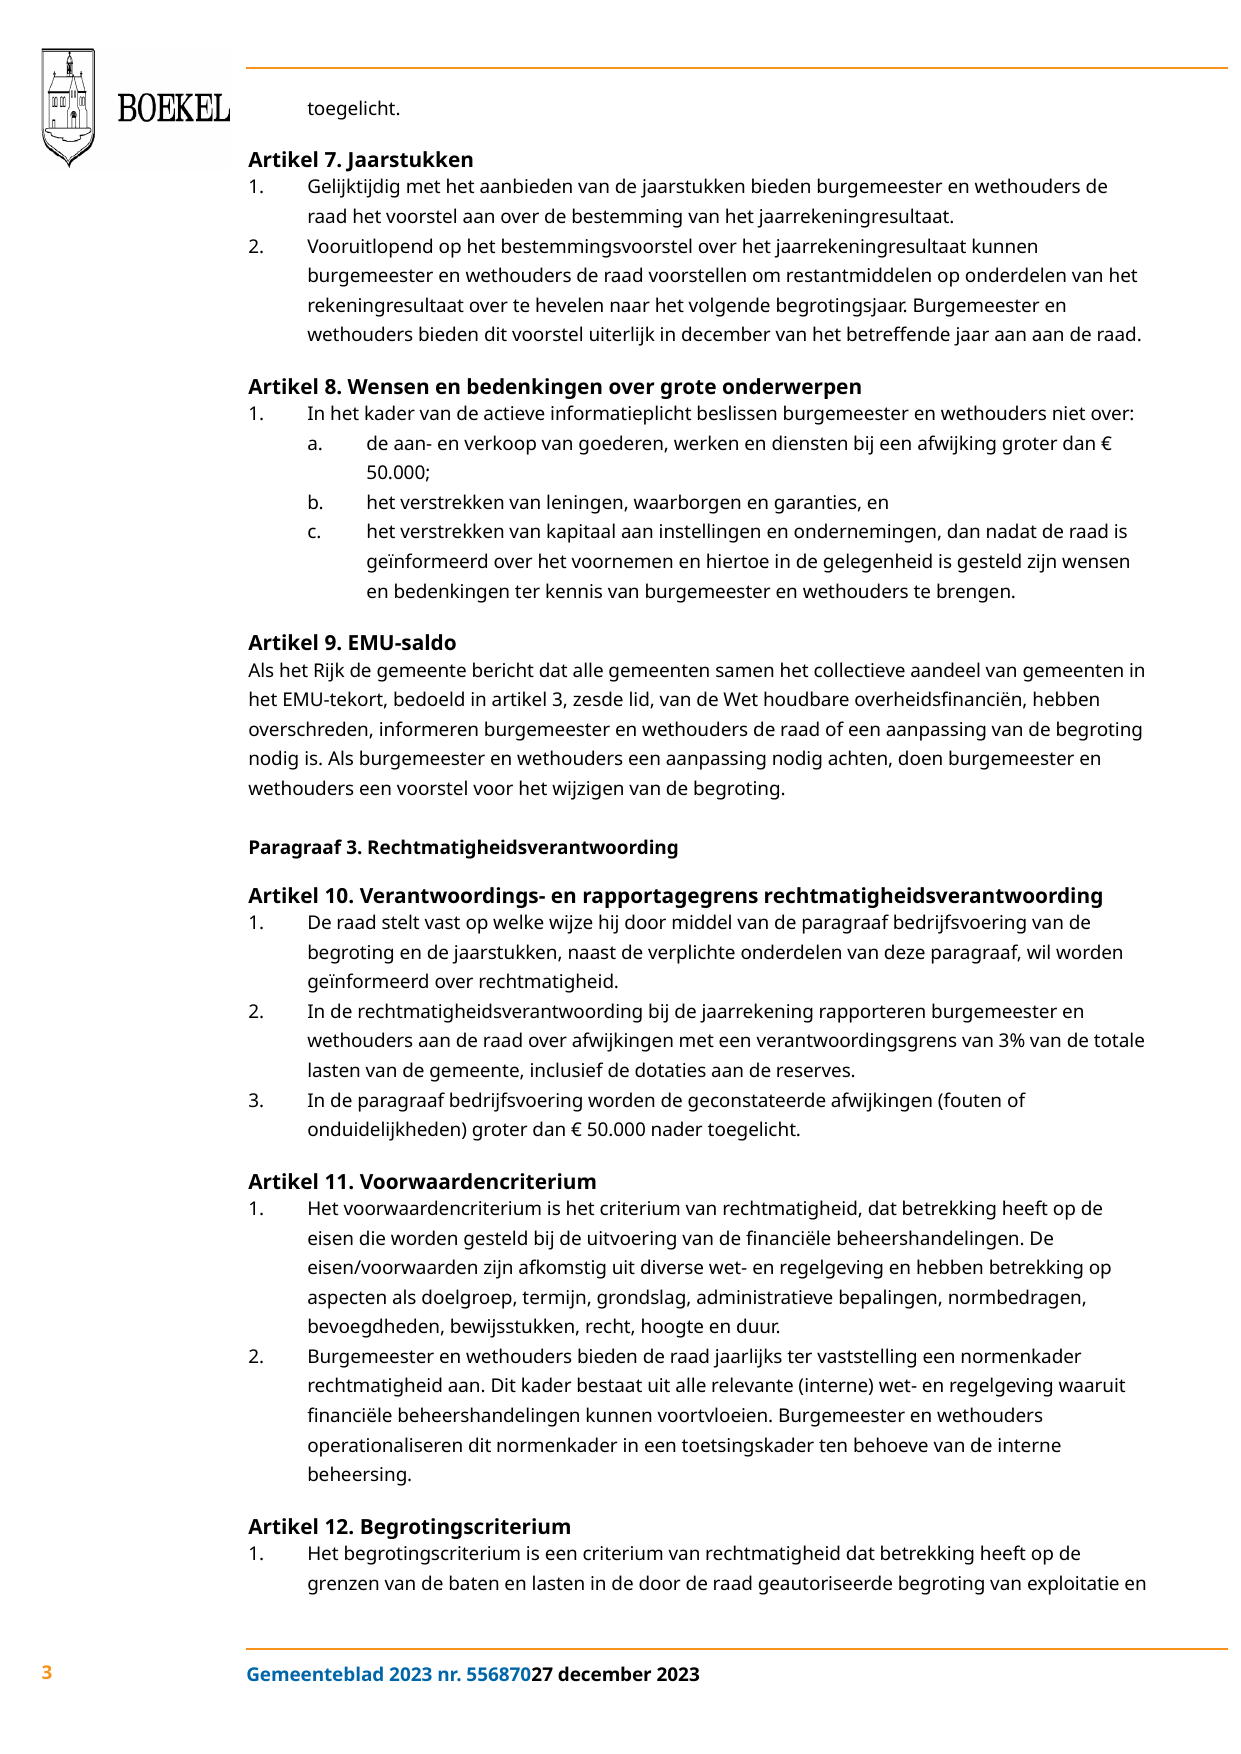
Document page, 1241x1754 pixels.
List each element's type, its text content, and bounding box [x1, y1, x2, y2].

list De raad stelt vast op welke wijze hij door middel van de paragraaf bedrijfsvoering van de begroting en de jaarstukken, naast de verplichte onderdelen van deze paragraaf, wil worden geïnformeerd over rechtmatigheid. [248, 909, 1152, 994]
text Artikel 7. Jaarstukken [248, 145, 1152, 174]
list Het voorwaardencriterium is het criterium van rechtmatigheid, dat betrekking heeft op de eisen die worden gesteld bij de uitvoering van de financiële beheershandelingen. De eisen/voorwaarden zijn afkomstig uit diverse wet- en regelgeving en hebben betrekking op aspecten als doelgroep, termijn, grondslag, administratieve bepalingen, normbedragen, bevoegdheden, bewijsstukken, recht, hoogte en duur. [248, 1195, 1152, 1339]
text Artikel 10. Verantwoordings- en rapportagegrens rechtmatigheidsverantwoording [248, 881, 1152, 909]
text Artikel 9. EMU-saldo [248, 628, 1152, 657]
text Artikel 8. Wensen en bedenkingen over grote onderwerpen [248, 372, 1152, 400]
list Vooruitlopend op het bestemmingsvoorstel over het jaarrekeningresultaat kunnen burgemeester en wethouders de raad voorstellen om restantmiddelen op onderdelen van het rekeningresultaat over te hevelen naar het volgende begrotingsjaar. Burgemeester en wethouders bieden dit voorstel uiterlijk in december van het betreffende jaar aan aan de raad. [248, 233, 1152, 347]
list Burgemeester en wethouders bieden de raad jaarlijks ter vaststelling een normenkader rechtmatigheid aan. Dit kader bestaat uit alle relevante (interne) wet- en regelgeving waaruit financiële beheershandelingen kunnen voortvloeien. Burgemeester en wethouders operationaliseren dit normenkader in een toetsingskader ten behoeve van de interne beheersing. [248, 1343, 1152, 1487]
text Als het Rijk de gemeente bericht dat alle gemeenten samen het collectieve aandeel van gemeenten in het EMU-tekort, bedoeld in artikel 3, zesde lid, van de Wet houdbare overheidsfinanciën, hebben overschreden, informeren burgemeester en wethouders de raad of een aanpassing van de begroting nodig is. Als burgemeester en wethouders een aanpassing nodig achten, doen burgemeester en wethouders een voorstel voor het wijzigen van de begroting. [248, 657, 1152, 801]
list In de paragraaf bedrijfsvoering worden de geconstateerde afwijkingen (fouten of onduidelijkheden) groter dan € 50.000 nader toegelicht. [248, 1087, 1152, 1142]
list de aan- en verkoop van goederen, werken en diensten bij een afwijking groter dan € 50.000; [307, 430, 1152, 485]
list toegelicht. [248, 95, 1152, 121]
list In de rechtmatigheidsverantwoording bij de jaarrekening rapporteren burgemeester en wethouders aan de raad over afwijkingen met een verantwoordingsgrens van 3% van de totale lasten van de gemeente, inclusief de dotaties aan de reserves. [248, 998, 1152, 1083]
list het verstrekken van leningen, waarborgen en garanties, en [307, 489, 1152, 515]
list Het begrotingscriterium is een criterium van rechtmatigheid dat betrekking heeft op de grenzen van de baten en lasten in de door de raad geautoriseerde begroting van exploitatie en [248, 1540, 1152, 1596]
text Paragraaf 3. Rechtmatigheidsverantwoording [248, 834, 1152, 860]
list In het kader van de actieve informatieplicht beslissen burgemeester en wethouders niet over: [248, 400, 1152, 426]
picture [41, 47, 231, 172]
text Artikel 12. Begrotingscriterium [248, 1512, 1152, 1540]
list Gelijktijdig met het aanbieden van de jaarstukken bieden burgemeester en wethouders de raad het voorstel aan over de bestemming van het jaarrekeningresultaat. [248, 174, 1152, 229]
text Artikel 11. Voorwaardencriterium [248, 1167, 1152, 1195]
list het verstrekken van kapitaal aan instellingen en ondernemingen, dan nadat de raad is geïnformeerd over het voornemen en hiertoe in de gelegenheid is gesteld zijn wensen en bedenkingen ter kennis van burgemeester en wethouders te brengen. [307, 519, 1152, 604]
